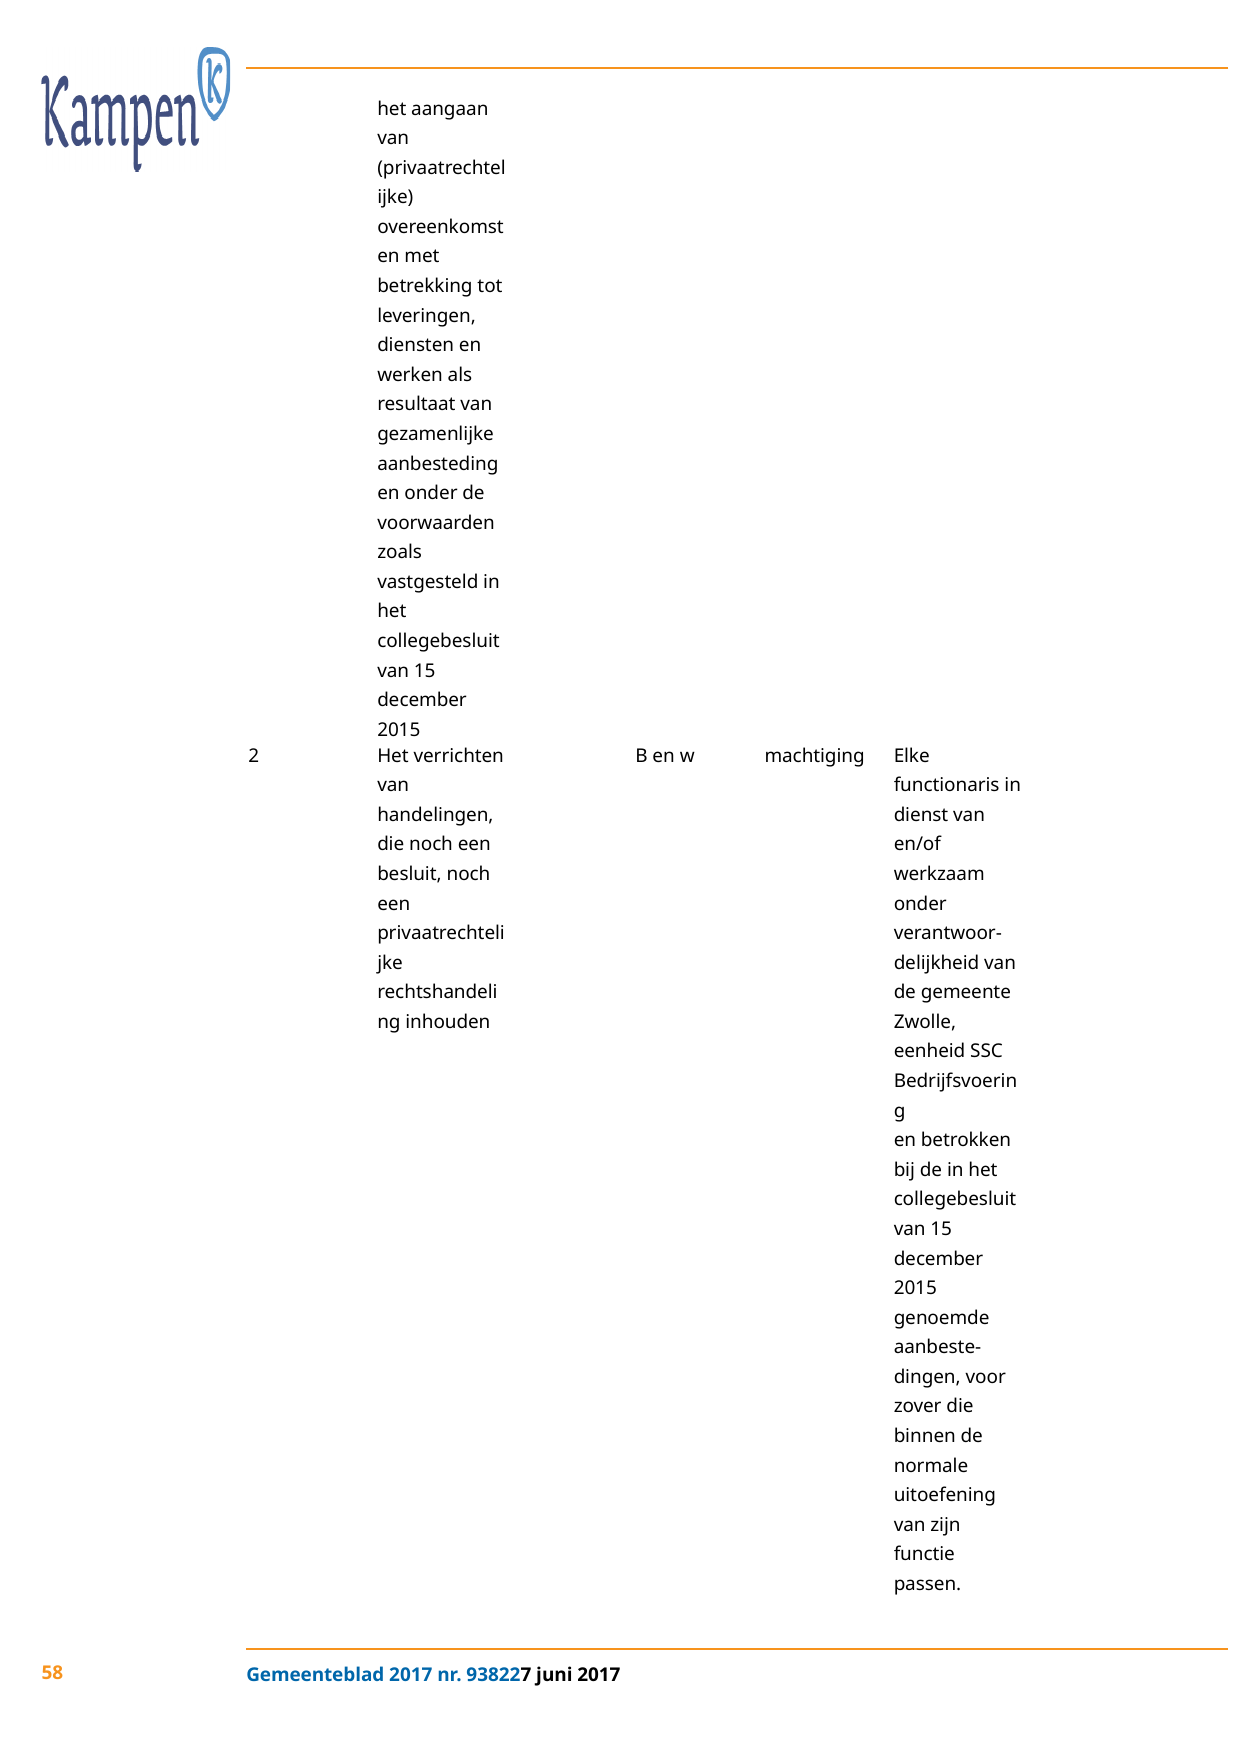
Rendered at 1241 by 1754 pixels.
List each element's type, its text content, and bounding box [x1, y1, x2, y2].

table_cell 2 [248, 742, 377, 1596]
table_cell het aangaan van (privaatrechtelijke) overeenkomsten met betrekking tot leveringen, diensten en werken als resultaat van gezamenlijke aanbestedingen onder de voorwaarden zoals vastgesteld in het collegebesluit van 15 december 2015 [377, 95, 506, 742]
table_cell [1023, 742, 1152, 1596]
table_cell machtiging [764, 742, 893, 1596]
table_cell [894, 95, 1022, 742]
table_cell [506, 95, 635, 742]
table_cell Elke functionaris in dienst van en/of werkzaam onder verantwoor-delijkheid van de gemeente Zwolle, eenheid SSC Bedrijfsvoering en betrokken bij de in het collegebesluit van 15 december 2015 genoemde aanbeste-dingen, voor zover die binnen de normale uitoefening van zijn functie passen. [894, 742, 1022, 1596]
table_cell [764, 95, 893, 742]
table_cell [248, 95, 377, 742]
table_cell [635, 95, 764, 742]
table_cell [1023, 95, 1152, 742]
table_cell [506, 742, 635, 1596]
table_cell B en w [635, 742, 764, 1596]
table_cell Het verrichten van handelingen, die noch een besluit, noch een privaatrechtelijke rechtshandeling inhouden [377, 742, 506, 1596]
picture [41, 47, 231, 172]
